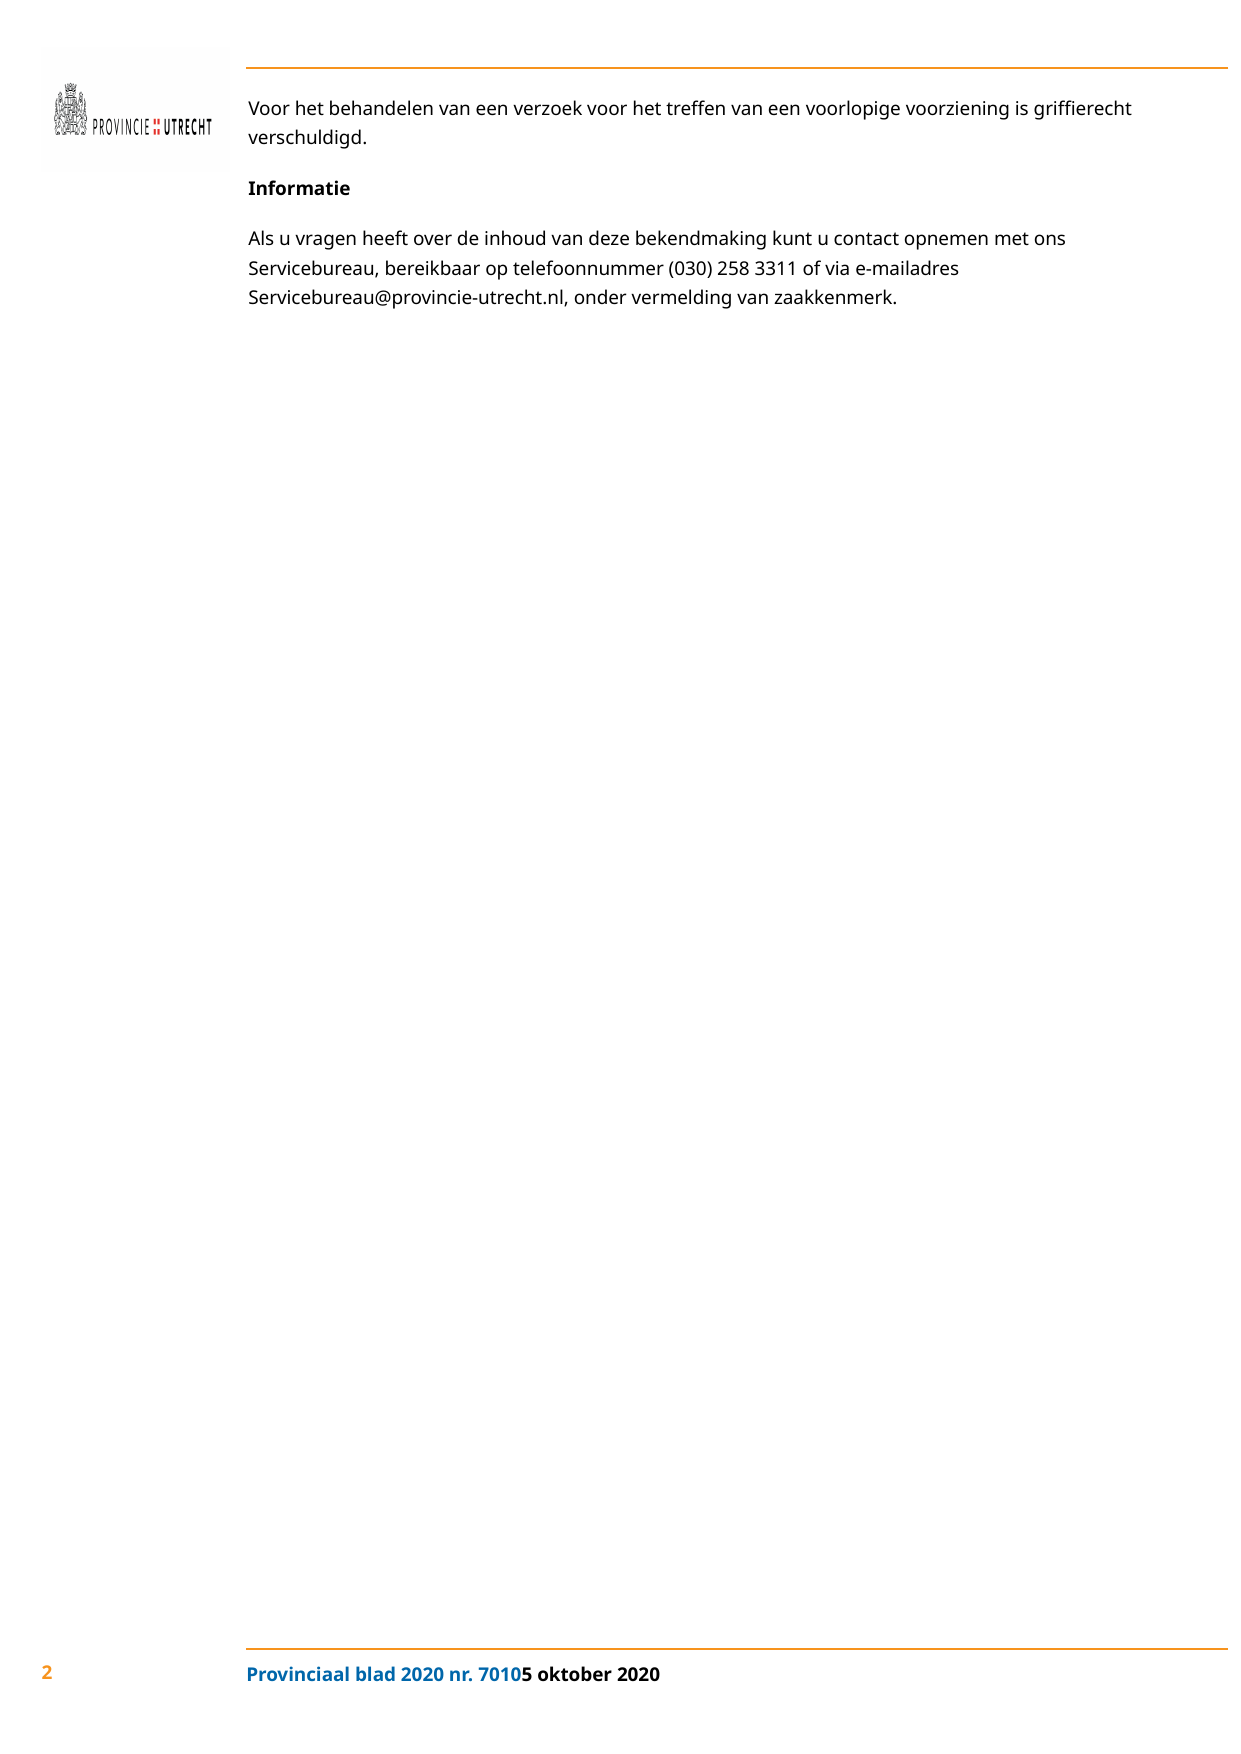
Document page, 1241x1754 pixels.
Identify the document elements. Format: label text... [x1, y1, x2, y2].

text Als u vragen heeft over de inhoud van deze bekendmaking kunt u contact opnemen met ons Servicebureau, bereikbaar op telefoonnummer (030) 258 3311 of via e-mailadres Servicebureau@provincie-utrecht.nl, onder vermelding van zaakkenmerk. [248, 225, 1152, 310]
text Informatie [248, 175, 1152, 201]
text Voor het behandelen van een verzoek voor het treffen van een voorlopige voorziening is griffierecht verschuldigd. [248, 95, 1152, 150]
picture [41, 47, 231, 172]
